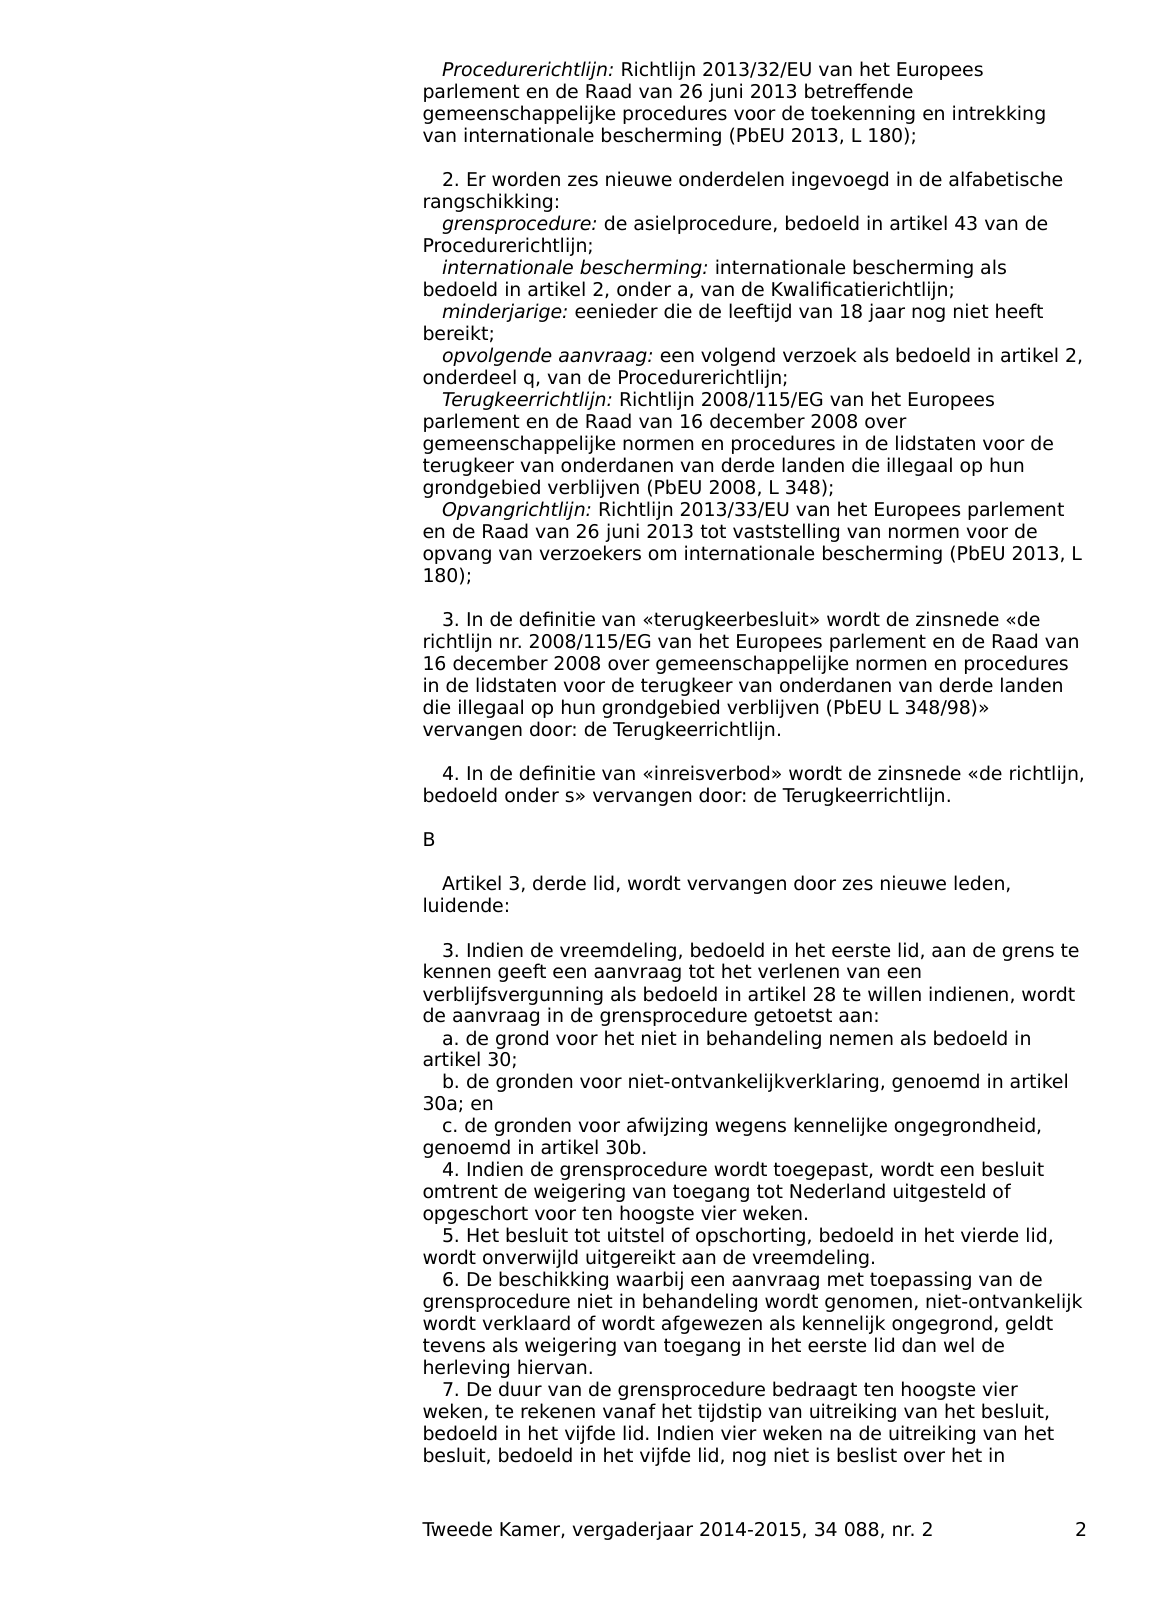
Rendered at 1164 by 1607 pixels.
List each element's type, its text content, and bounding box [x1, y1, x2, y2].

text a. de grond voor het niet in behandeling nemen als bedoeld in artikel 30; [422, 1027, 1087, 1071]
text 6. De beschikking waarbij een aanvraag met toepassing van de grensprocedure niet in behandeling wordt genomen, niet-ontvankelijk wordt verklaard of wordt afgewezen als kennelijk ongegrond, geldt tevens als weigering van toegang in het eerste lid dan wel de herleving hiervan. [422, 1269, 1087, 1379]
text 3. In de definitie van «terugkeerbesluit» wordt de zinsnede «de richtlijn nr. 2008/115/EG van het Europees parlement en de Raad van 16 december 2008 over gemeenschappelijke normen en procedures in de lidstaten voor de terugkeer van onderdanen van derde landen die illegaal op hun grondgebied verblijven (PbEU L 348/98)» vervangen door: de Terugkeerrichtlijn. [422, 609, 1087, 741]
text Artikel 3, derde lid, wordt vervangen door zes nieuwe leden, luidende: [422, 873, 1087, 917]
text grensprocedure: de asielprocedure, bedoeld in artikel 43 van de Procedurerichtlijn; [422, 213, 1087, 257]
text c. de gronden voor afwijzing wegens kennelijke ongegrondheid, genoemd in artikel 30b. [422, 1115, 1087, 1159]
text 2. Er worden zes nieuwe onderdelen ingevoegd in de alfabetische rangschikking: [422, 169, 1087, 213]
text Terugkeerrichtlijn: Richtlijn 2008/115/EG van het Europees parlement en de Raad van 16 december 2008 over gemeenschappelijke normen en procedures in de lidstaten voor de terugkeer van onderdanen van derde landen die illegaal op hun grondgebied verblijven (PbEU 2008, L 348); [422, 389, 1087, 499]
text Procedurerichtlijn: Richtlijn 2013/32/EU van het Europees parlement en de Raad van 26 juni 2013 betreffende gemeenschappelijke procedures voor de toekenning en intrekking van internationale bescherming (PbEU 2013, L 180); [422, 59, 1087, 147]
text 5. Het besluit tot uitstel of opschorting, bedoeld in het vierde lid, wordt onverwijld uitgereikt aan de vreemdeling. [422, 1225, 1087, 1269]
text 4. Indien de grensprocedure wordt toegepast, wordt een besluit omtrent de weigering van toegang tot Nederland uitgesteld of opgeschort voor ten hoogste vier weken. [422, 1159, 1087, 1225]
text 7. De duur van de grensprocedure bedraagt ten hoogste vier weken, te rekenen vanaf het tijdstip van uitreiking van het besluit, bedoeld in het vijfde lid. Indien vier weken na de uitreiking van het besluit, bedoeld in het vijfde lid, nog niet is beslist over het in [422, 1379, 1087, 1467]
text internationale bescherming: internationale bescherming als bedoeld in artikel 2, onder a, van de Kwalificatierichtlijn; [422, 257, 1087, 301]
text opvolgende aanvraag: een volgend verzoek als bedoeld in artikel 2, onderdeel q, van de Procedurerichtlijn; [422, 345, 1087, 389]
text B [422, 829, 1087, 851]
text minderjarige: eenieder die de leeftijd van 18 jaar nog niet heeft bereikt; [422, 301, 1087, 345]
text b. de gronden voor niet-ontvankelijkverklaring, genoemd in artikel 30a; en [422, 1071, 1087, 1115]
text Opvangrichtlijn: Richtlijn 2013/33/EU van het Europees parlement en de Raad van 26 juni 2013 tot vaststelling van normen voor de opvang van verzoekers om internationale bescherming (PbEU 2013, L 180); [422, 499, 1087, 587]
text 4. In de definitie van «inreisverbod» wordt de zinsnede «de richtlijn, bedoeld onder s» vervangen door: de Terugkeerrichtlijn. [422, 763, 1087, 807]
text 3. Indien de vreemdeling, bedoeld in het eerste lid, aan de grens te kennen geeft een aanvraag tot het verlenen van een verblijfsvergunning als bedoeld in artikel 28 te willen indienen, wordt de aanvraag in de grensprocedure getoetst aan: [422, 939, 1087, 1027]
